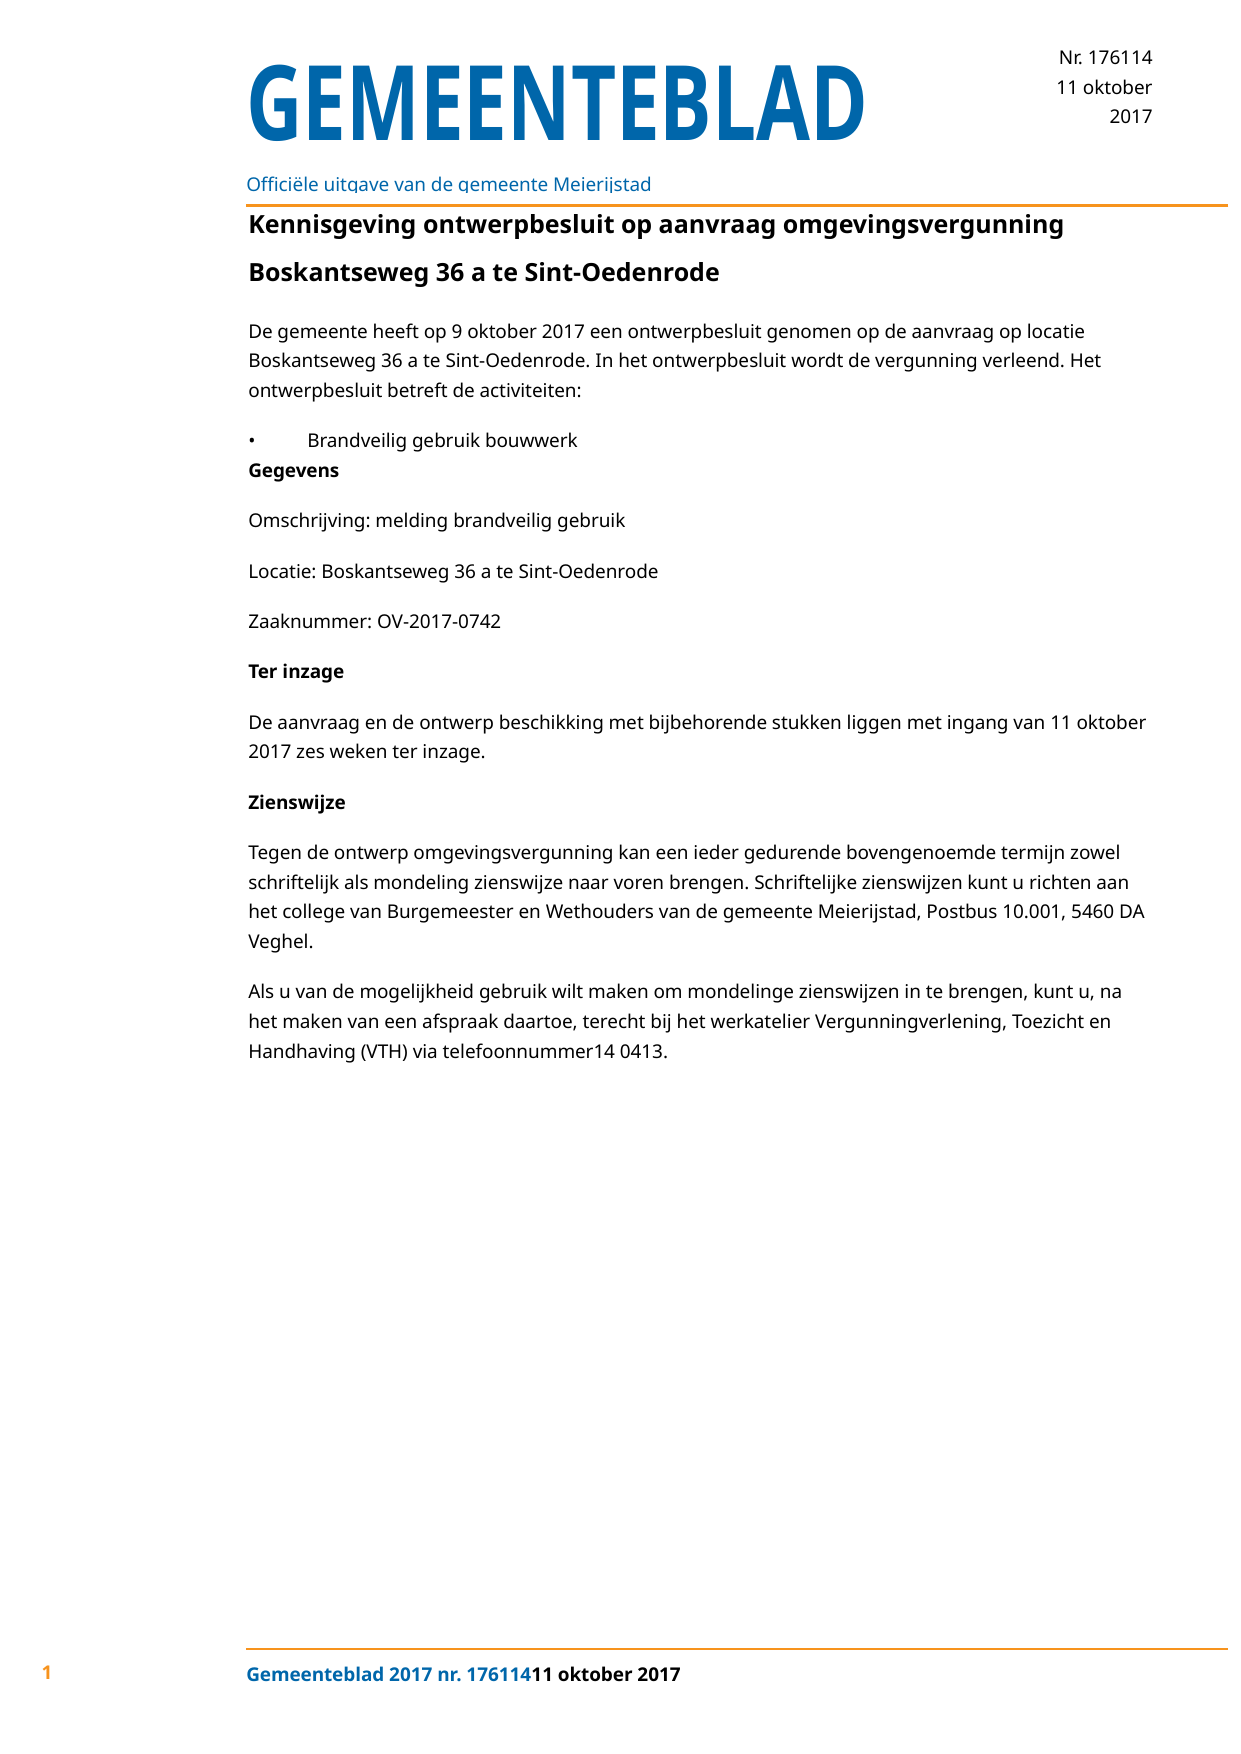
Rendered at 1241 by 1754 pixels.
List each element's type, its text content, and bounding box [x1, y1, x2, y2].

text De aanvraag en de ontwerp beschikking met bijbehorende stukken liggen met ingang van 11 oktober 2017 zes weken ter inzage. [248, 709, 1152, 764]
text Ter inzage [248, 659, 1152, 684]
text De gemeente heeft op 9 oktober 2017 een ontwerpbesluit genomen op de aanvraag op locatie Boskantseweg 36 a te Sint-Oedenrode. In het ontwerpbesluit wordt de vergunning verleend. Het ontwerpbesluit betreft de activiteiten: [248, 318, 1152, 403]
text Omschrijving: melding brandveilig gebruik [248, 507, 1152, 533]
text Gegevens [248, 457, 1152, 483]
text Kennisgeving ontwerpbesluit op aanvraag omgevingsvergunning Boskantseweg 36 a te Sint-Oedenrode [248, 207, 1152, 288]
picture [41, 47, 231, 172]
text Locatie: Boskantseweg 36 a te Sint-Oedenrode [248, 558, 1152, 584]
text Tegen de ontwerp omgevingsvergunning kan een ieder gedurende bovengenoemde termijn zowel schriftelijk als mondeling zienswijze naar voren brengen. Schriftelijke zienswijzen kunt u richten aan het college van Burgemeester en Wethouders van de gemeente Meierijstad, Postbus 10.001, 5460 DA Veghel. [248, 839, 1152, 954]
text Zienswijze [248, 789, 1152, 815]
text Als u van de mogelijkheid gebruik wilt maken om mondelinge zienswijzen in te brengen, kunt u, na het maken van een afspraak daartoe, terecht bij het werkatelier Vergunningverlening, Toezicht en Handhaving (VTH) via telefoonnummer14 0413. [248, 979, 1152, 1064]
text Zaaknummer: OV-2017-0742 [248, 608, 1152, 634]
list Brandveilig gebruik bouwwerk [248, 427, 1152, 453]
